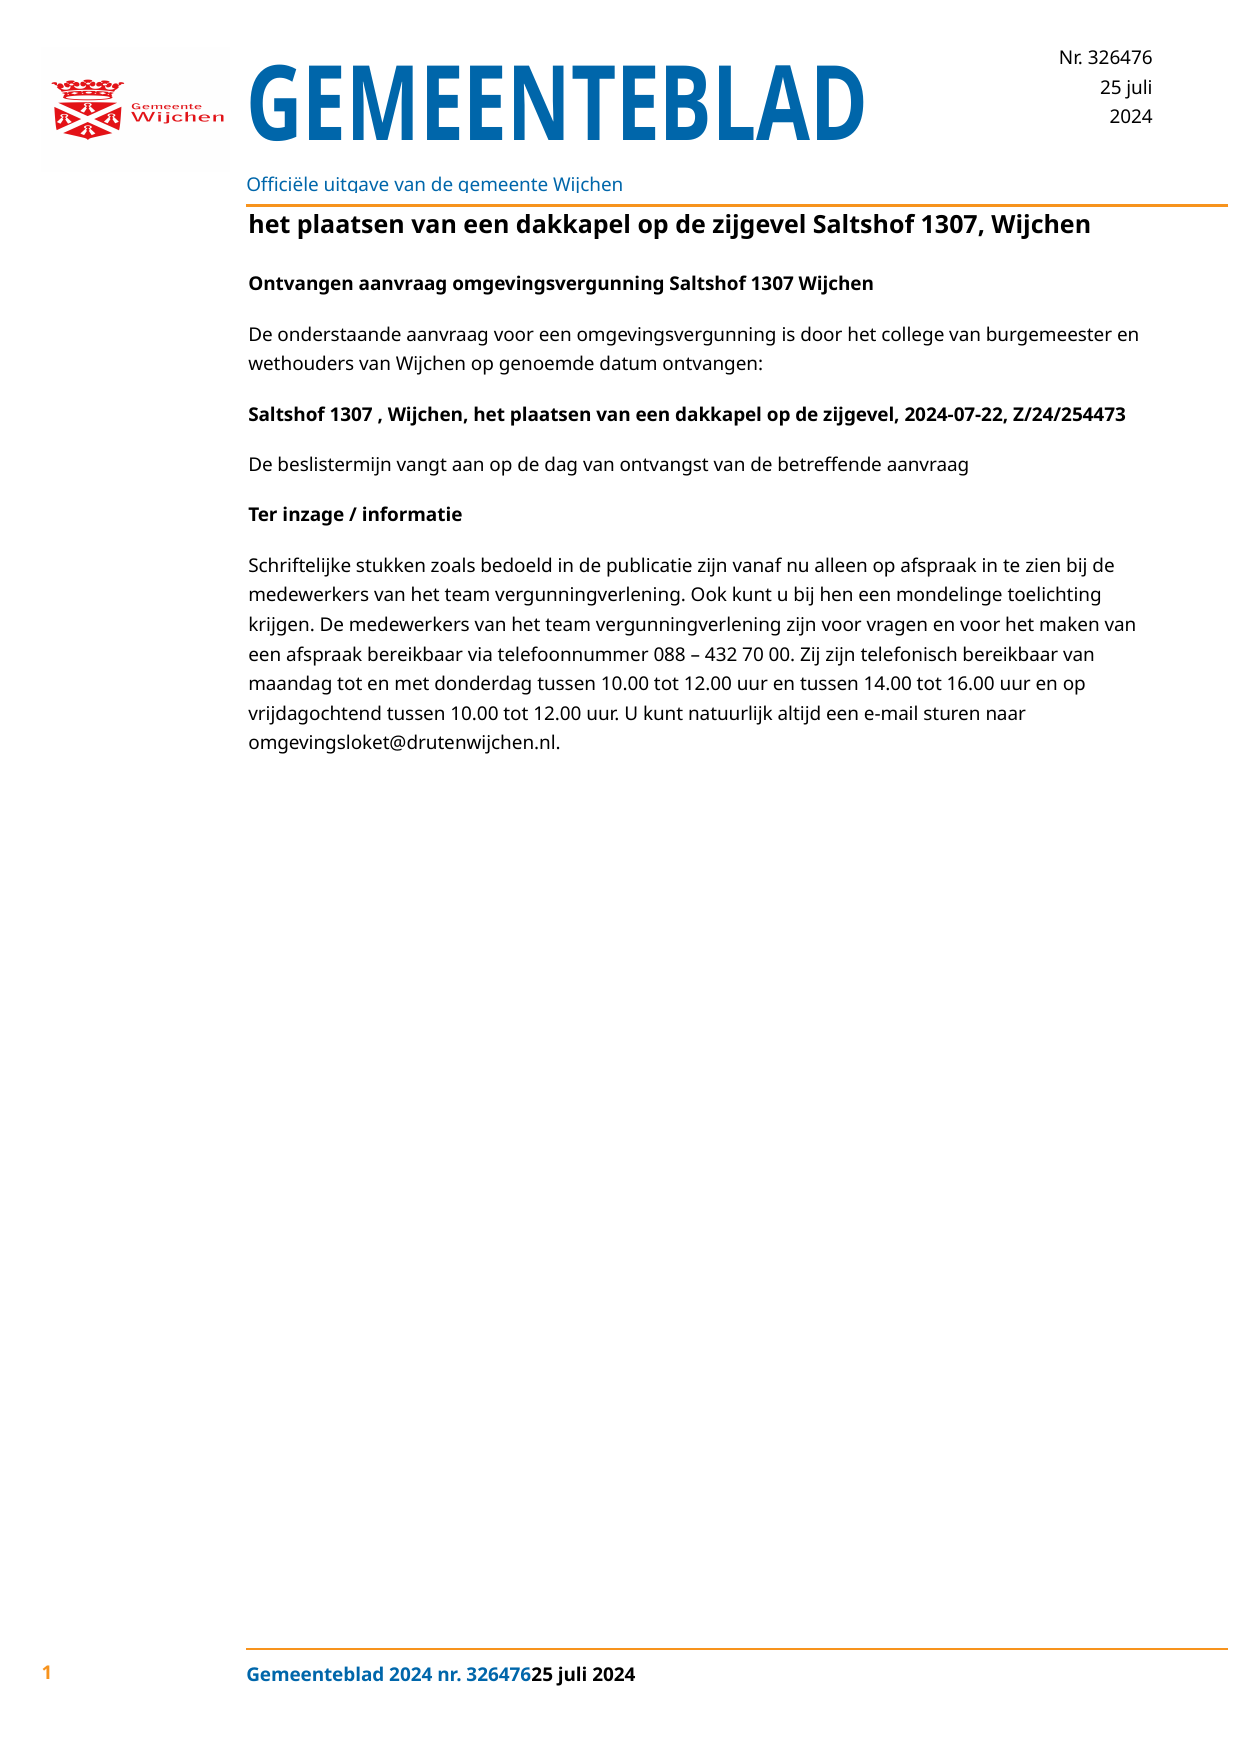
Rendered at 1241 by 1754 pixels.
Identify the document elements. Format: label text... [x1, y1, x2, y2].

text De onderstaande aanvraag voor een omgevingsvergunning is door het college van burgemeester en wethouders van Wijchen op genoemde datum ontvangen: [248, 321, 1152, 376]
text De beslistermijn vangt aan op de dag van ontvangst van de betreffende aanvraag [248, 451, 1152, 477]
picture [41, 47, 231, 172]
text het plaatsen van een dakkapel op de zijgevel Saltshof 1307, Wijchen [248, 207, 1152, 241]
text Schriftelijke stukken zoals bedoeld in de publicatie zijn vanaf nu alleen op afspraak in te zien bij de medewerkers van het team vergunningverlening. Ook kunt u bij hen een mondelinge toelichting krijgen. De medewerkers van het team vergunningverlening zijn voor vragen en voor het maken van een afspraak bereikbaar via telefoonnummer 088 – 432 70 00. Zij zijn telefonisch bereikbaar van maandag tot en met donderdag tussen 10.00 tot 12.00 uur en tussen 14.00 tot 16.00 uur en op vrijdagochtend tussen 10.00 tot 12.00 uur. U kunt natuurlijk altijd een e-mail sturen naar omgevingsloket@drutenwijchen.nl. [248, 552, 1152, 755]
text Ontvangen aanvraag omgevingsvergunning Saltshof 1307 Wijchen [248, 270, 1152, 296]
text Ter inzage / informatie [248, 502, 1152, 527]
text Saltshof 1307 , Wijchen, het plaatsen van een dakkapel op de zijgevel, 2024-07-22, Z/24/254473 [248, 401, 1152, 426]
